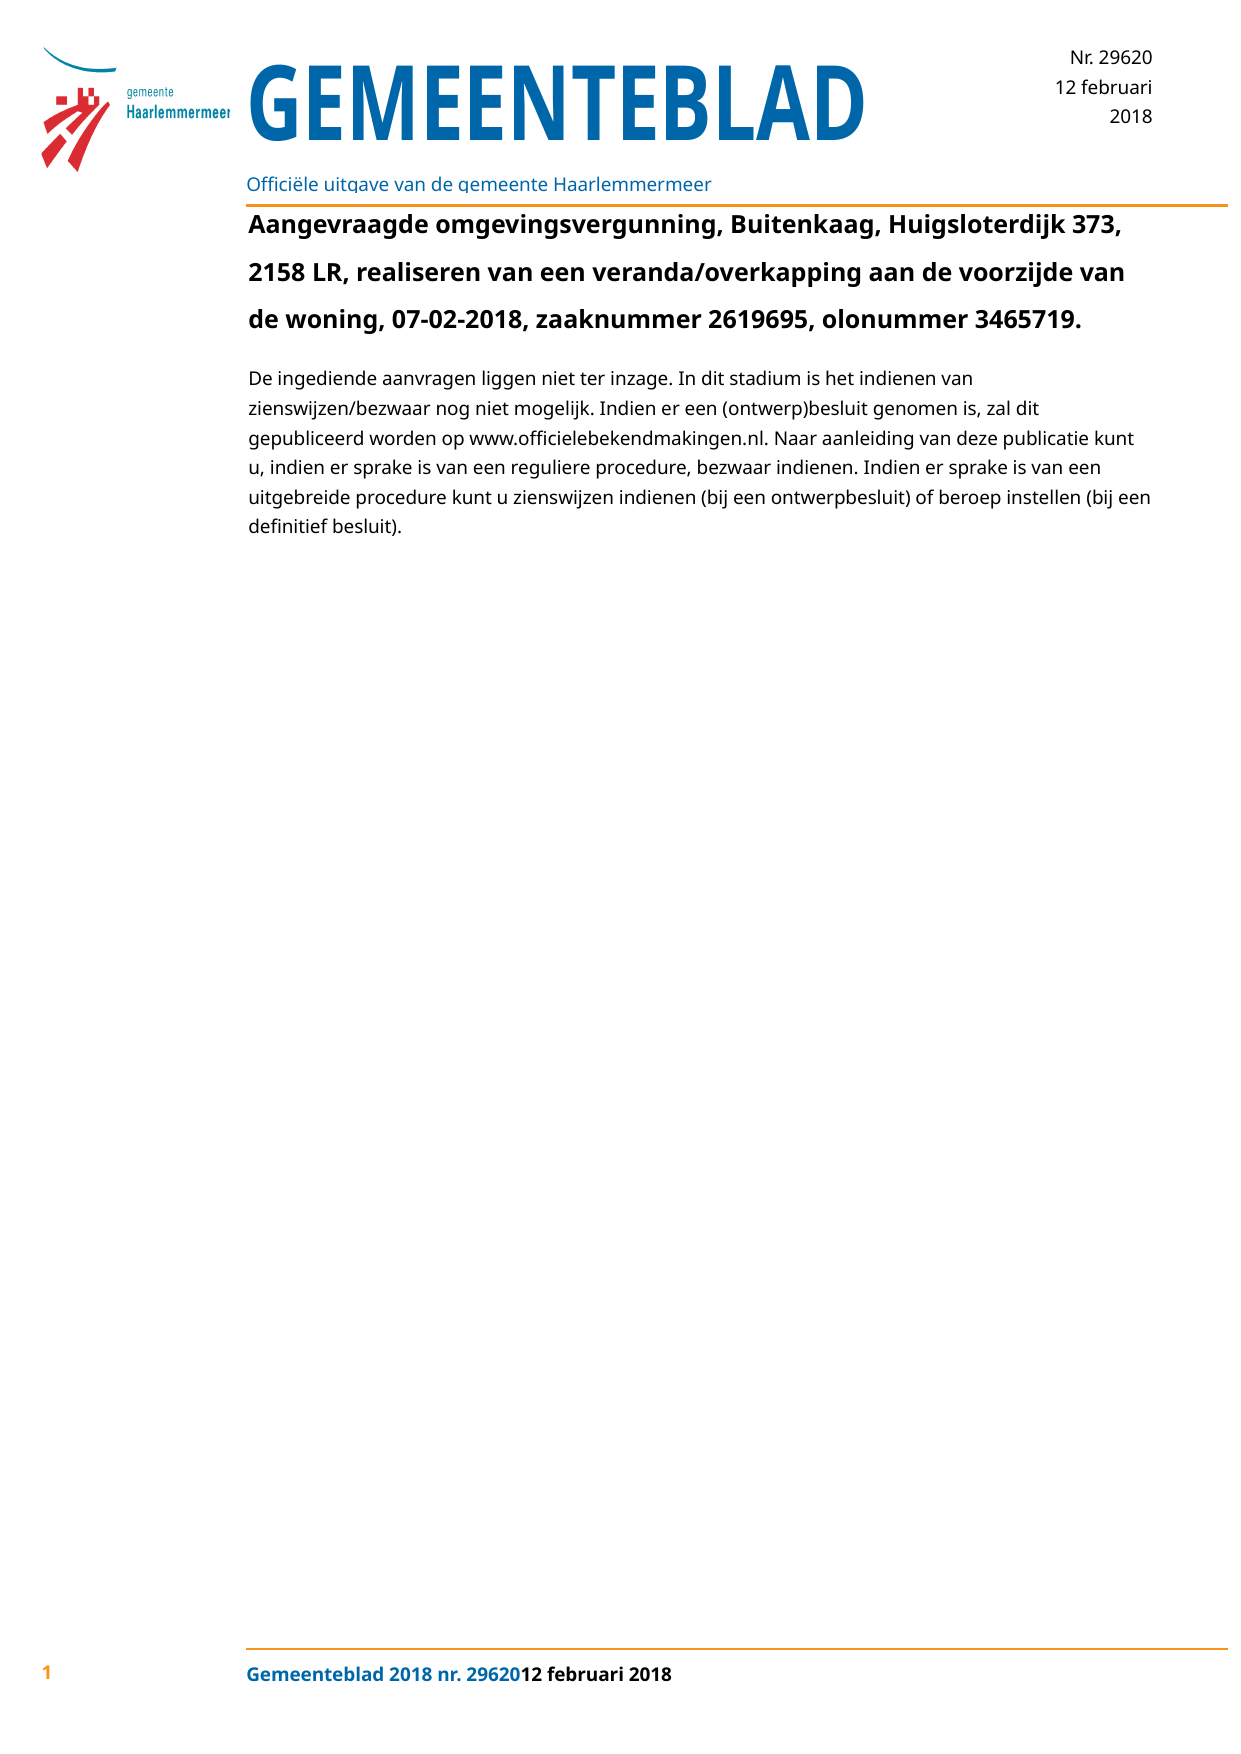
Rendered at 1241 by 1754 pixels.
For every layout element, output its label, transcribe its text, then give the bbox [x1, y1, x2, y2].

text De ingediende aanvragen liggen niet ter inzage. In dit stadium is het indienen van zienswijzen/bezwaar nog niet mogelijk. Indien er een (ontwerp)besluit genomen is, zal dit gepubliceerd worden op www.officielebekendmakingen.nl. Naar aanleiding van deze publicatie kunt u, indien er sprake is van een reguliere procedure, bezwaar indienen. Indien er sprake is van een uitgebreide procedure kunt u zienswijzen indienen (bij een ontwerpbesluit) of beroep instellen (bij een definitief besluit). [248, 366, 1152, 539]
text Aangevraagde omgevingsvergunning, Buitenkaag, Huigsloterdijk 373, 2158 LR, realiseren van een veranda/overkapping aan de voorzijde van de woning, 07-02-2018, zaaknummer 2619695, olonummer 3465719. [248, 207, 1152, 336]
picture [41, 47, 231, 172]
